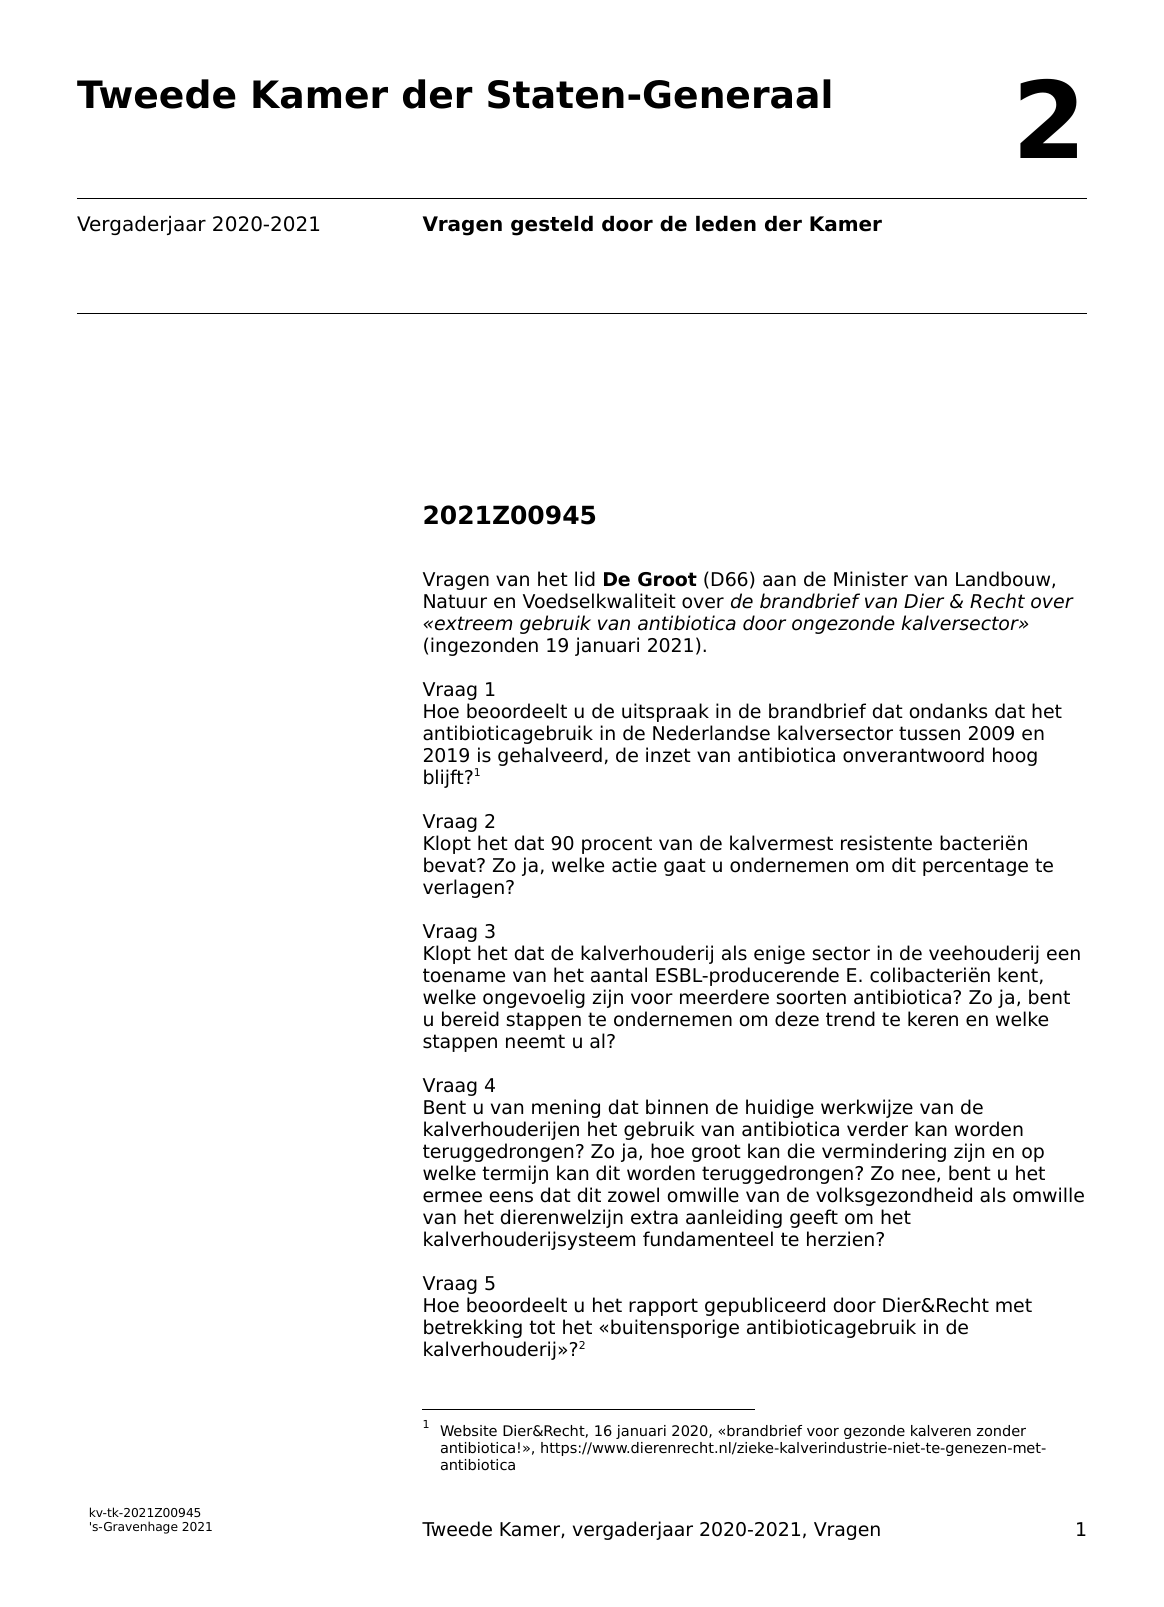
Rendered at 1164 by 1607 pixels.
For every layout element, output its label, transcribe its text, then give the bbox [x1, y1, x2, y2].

text 's-Gravenhage 2021 [88, 1520, 323, 1534]
text kv-tk-2021Z00945 [88, 1506, 323, 1520]
table_cell Vergaderjaar 2020-2021 [77, 199, 422, 313]
text Hoe beoordeelt u het rapport gepubliceerd door Dier&Recht met betrekking tot het «buitensporige antibioticagebruik in de kalverhouderij»? [422, 1295, 1087, 1361]
text Vraag 2 [422, 811, 1087, 833]
table_header Tweede Kamer der Staten-Generaal [77, 59, 886, 198]
text Bent u van mening dat binnen de huidige werkwijze van de kalverhouderijen het gebruik van antibiotica verder kan worden teruggedrongen? Zo ja, hoe groot kan die vermindering zijn en op welke termijn kan dit worden teruggedrongen? Zo nee, bent u het ermee eens dat dit zowel omwille van de volksgezondheid als omwille van het dierenwelzijn extra aanleiding geeft om het kalverhouderijsysteem fundamenteel te herzien? [422, 1097, 1087, 1251]
text Website Dier&Recht, 16 januari 2020, «brandbrief voor gezonde kalveren zonder antibiotica!», https://www.dierenrecht.nl/zieke-kalverindustrie-niet-te-genezen-met-antibiotica [422, 1418, 1087, 1474]
text Klopt het dat 90 procent van de kalvermest resistente bacteriën bevat? Zo ja, welke actie gaat u ondernemen om dit percentage te verlagen? [422, 833, 1087, 899]
text 2021Z00945 [422, 501, 1087, 531]
text Vraag 4 [422, 1075, 1087, 1097]
text Vraag 1 [422, 679, 1087, 701]
text Klopt het dat de kalverhouderij als enige sector in de veehouderij een toename van het aantal ESBL-producerende E. colibacteriën kent, welke ongevoelig zijn voor meerdere soorten antibiotica? Zo ja, bent u bereid stappen te ondernemen om deze trend te keren en welke stappen neemt u al? [422, 943, 1087, 1053]
table_cell Vragen gesteld door de leden der Kamer [422, 199, 1087, 313]
table_header 2 [886, 59, 1087, 198]
text Vragen van het lid De Groot (D66) aan de Minister van Landbouw, Natuur en Voedselkwaliteit over de brandbrief van Dier & Recht over «extreem gebruik van antibiotica door ongezonde kalversector» (ingezonden 19 januari 2021). [422, 569, 1087, 657]
text Vraag 3 [422, 921, 1087, 943]
text Hoe beoordeelt u de uitspraak in de brandbrief dat ondanks dat het antibioticagebruik in de Nederlandse kalversector tussen 2009 en 2019 is gehalveerd, de inzet van antibiotica onverantwoord hoog blijft? [422, 701, 1087, 789]
text Vraag 5 [422, 1273, 1087, 1295]
